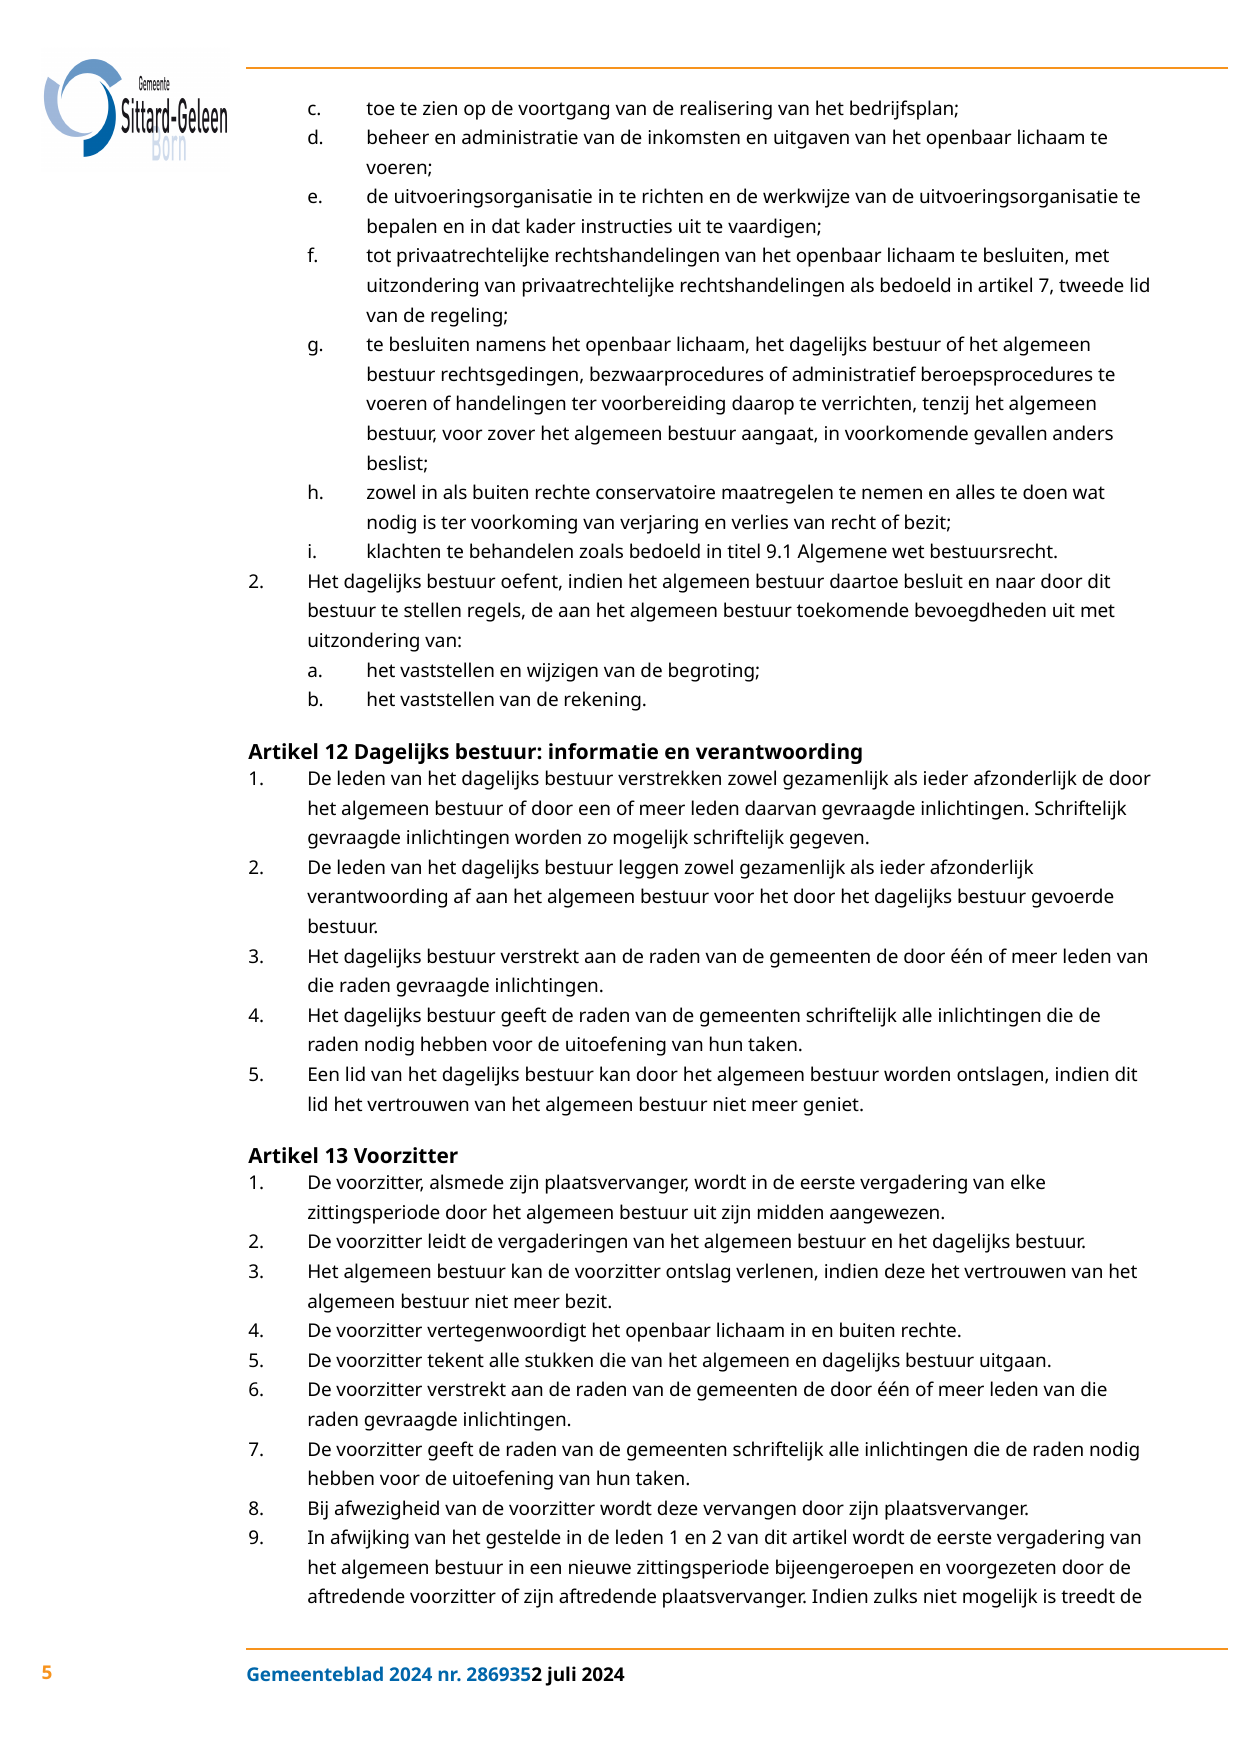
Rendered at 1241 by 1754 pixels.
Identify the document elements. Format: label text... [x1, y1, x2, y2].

list De voorzitter tekent alle stukken die van het algemeen en dagelijks bestuur uitgaan. [248, 1347, 1152, 1373]
list In afwijking van het gestelde in de leden 1 en 2 van dit artikel wordt de eerste vergadering van het algemeen bestuur in een nieuwe zittingsperiode bijeengeroepen en voorgezeten door de aftredende voorzitter of zijn aftredende plaatsvervanger. Indien zulks niet mogelijk is treedt de [248, 1524, 1152, 1609]
list De leden van het dagelijks bestuur verstrekken zowel gezamenlijk als ieder afzonderlijk de door het algemeen bestuur of door een of meer leden daarvan gevraagde inlichtingen. Schriftelijk gevraagde inlichtingen worden zo mogelijk schriftelijk gegeven. [248, 765, 1152, 850]
list beheer en administratie van de inkomsten en uitgaven van het openbaar lichaam te voeren; [307, 124, 1152, 180]
list De voorzitter vertegenwoordigt het openbaar lichaam in en buiten rechte. [248, 1317, 1152, 1343]
list tot privaatrechtelijke rechtshandelingen van het openbaar lichaam te besluiten, met uitzondering van privaatrechtelijke rechtshandelingen als bedoeld in artikel 7, tweede lid van de regeling; [307, 243, 1152, 328]
list zowel in als buiten rechte conservatoire maatregelen te nemen en alles te doen wat nodig is ter voorkoming van verjaring en verlies van recht of bezit; [307, 479, 1152, 535]
list De voorzitter leidt de vergaderingen van het algemeen bestuur en het dagelijks bestuur. [248, 1229, 1152, 1254]
list Het algemeen bestuur kan de voorzitter ontslag verlenen, indien deze het vertrouwen van het algemeen bestuur niet meer bezit. [248, 1258, 1152, 1314]
list Bij afwezigheid van de voorzitter wordt deze vervangen door zijn plaatsvervanger. [248, 1495, 1152, 1521]
list Het dagelijks bestuur oefent, indien het algemeen bestuur daartoe besluit en naar door dit bestuur te stellen regels, de aan het algemeen bestuur toekomende bevoegdheden uit met uitzondering van: [248, 568, 1152, 653]
list te besluiten namens het openbaar lichaam, het dagelijks bestuur of het algemeen bestuur rechtsgedingen, bezwaarprocedures of administratief beroepsprocedures te voeren of handelingen ter voorbereiding daarop te verrichten, tenzij het algemeen bestuur, voor zover het algemeen bestuur aangaat, in voorkomende gevallen anders beslist; [307, 331, 1152, 476]
picture [41, 47, 231, 172]
list de uitvoeringsorganisatie in te richten en de werkwijze van de uitvoeringsorganisatie te bepalen en in dat kader instructies uit te vaardigen; [307, 183, 1152, 239]
list klachten te behandelen zoals bedoeld in titel 9.1 Algemene wet bestuursrecht. [307, 538, 1152, 564]
text Artikel 13 Voorzitter [248, 1141, 1152, 1169]
list Het dagelijks bestuur geeft de raden van de gemeenten schriftelijk alle inlichtingen die de raden nodig hebben voor de uitoefening van hun taken. [248, 1002, 1152, 1057]
list De voorzitter, alsmede zijn plaatsvervanger, wordt in de eerste vergadering van elke zittingsperiode door het algemeen bestuur uit zijn midden aangewezen. [248, 1169, 1152, 1225]
text Artikel 12 Dagelijks bestuur: informatie en verantwoording [248, 737, 1152, 765]
list De voorzitter verstrekt aan de raden van de gemeenten de door één of meer leden van die raden gevraagde inlichtingen. [248, 1377, 1152, 1432]
list Het dagelijks bestuur verstrekt aan de raden van de gemeenten de door één of meer leden van die raden gevraagde inlichtingen. [248, 943, 1152, 998]
list Een lid van het dagelijks bestuur kan door het algemeen bestuur worden ontslagen, indien dit lid het vertrouwen van het algemeen bestuur niet meer geniet. [248, 1061, 1152, 1116]
list De voorzitter geeft de raden van de gemeenten schriftelijk alle inlichtingen die de raden nodig hebben voor de uitoefening van hun taken. [248, 1436, 1152, 1491]
list het vaststellen en wijzigen van de begroting; [307, 657, 1152, 683]
list het vaststellen van de rekening. [307, 686, 1152, 712]
list De leden van het dagelijks bestuur leggen zowel gezamenlijk als ieder afzonderlijk verantwoording af aan het algemeen bestuur voor het door het dagelijks bestuur gevoerde bestuur. [248, 854, 1152, 939]
list toe te zien op de voortgang van de realisering van het bedrijfsplan; [307, 95, 1152, 121]
